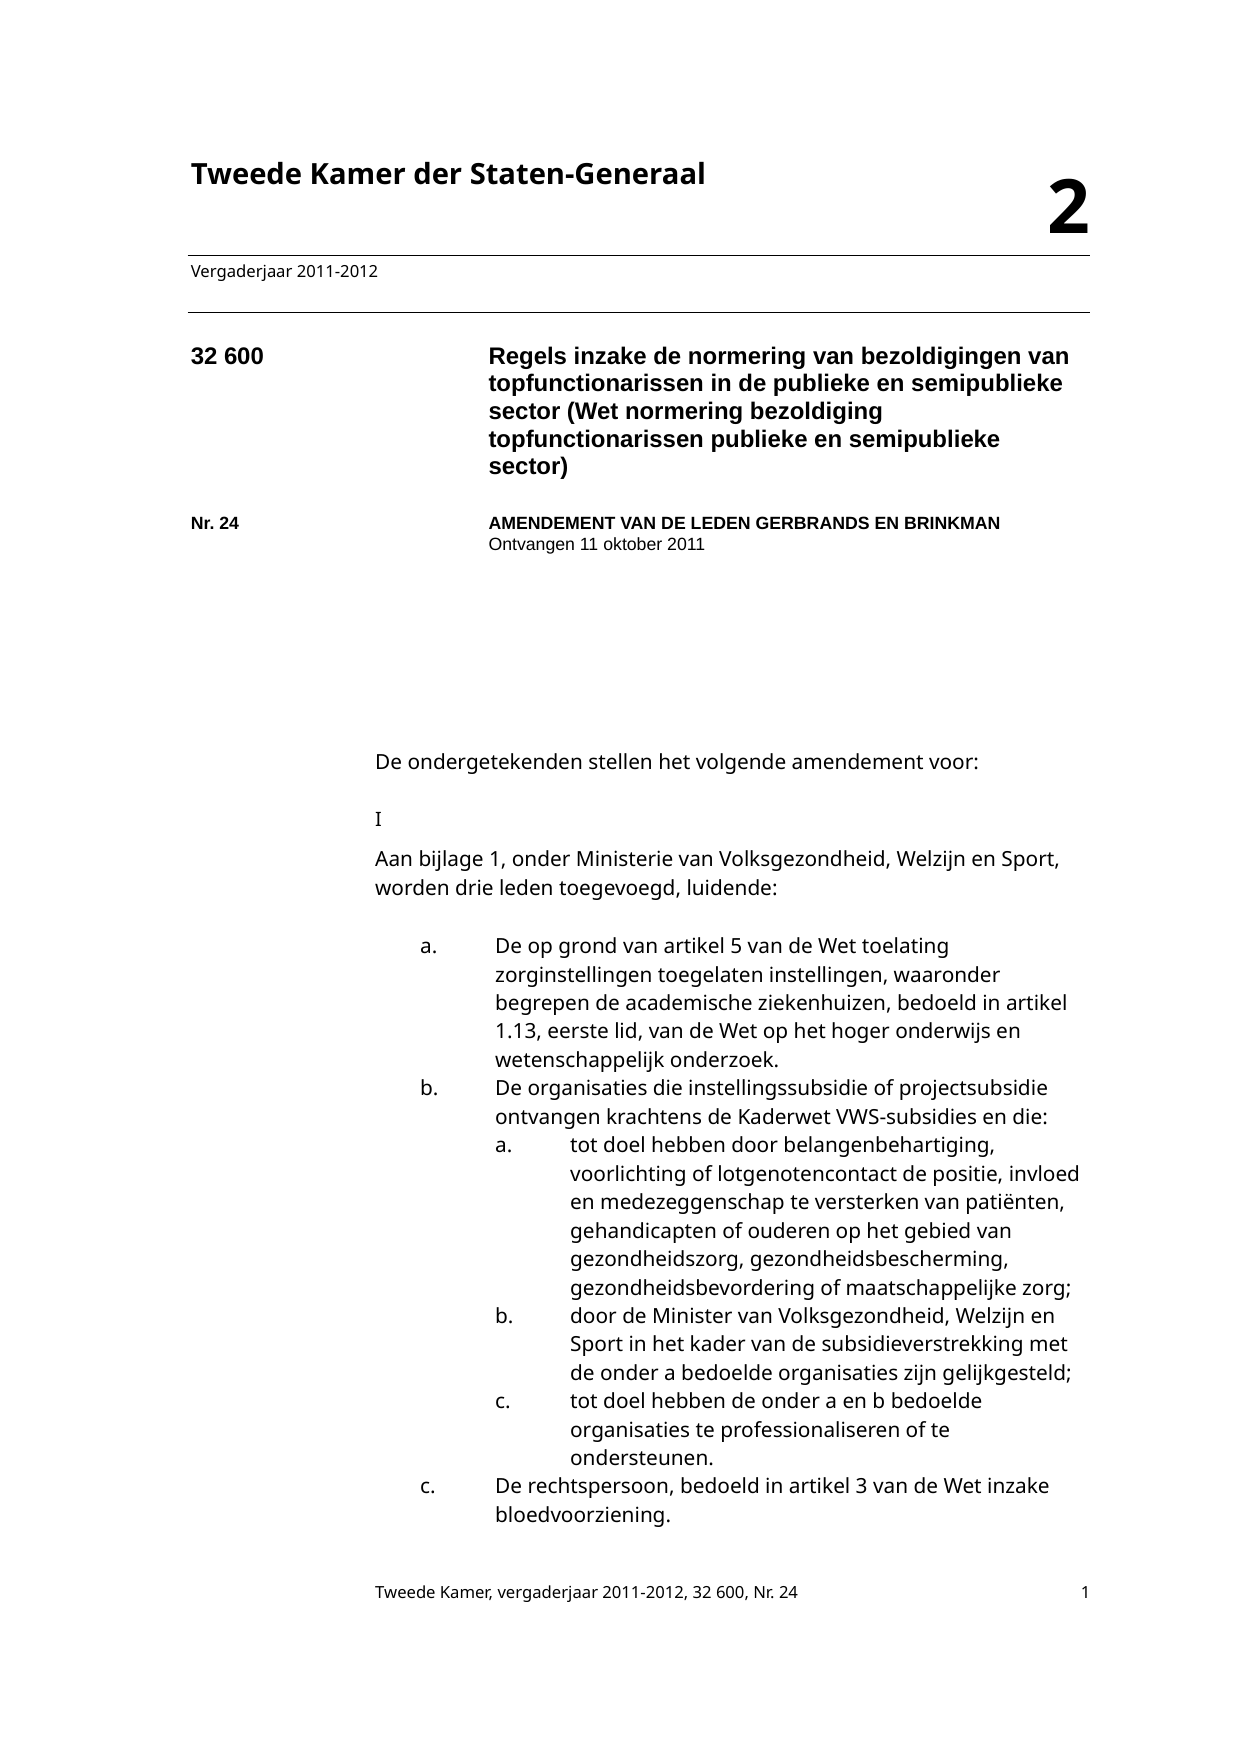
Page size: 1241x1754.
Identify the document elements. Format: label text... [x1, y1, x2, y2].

table_header 2 [910, 150, 1090, 255]
text De ondergetekenden stellen het volgende amendement voor: [375, 747, 1090, 776]
text Aan bijlage 1, onder Ministerie van Volksgezondheid, Welzijn en Sport, worden drie leden toegevoegd, luidende: [375, 844, 1090, 901]
table_header Tweede Kamer der Staten-Generaal [188, 150, 909, 255]
list De rechtspersoon, bedoeld in artikel 3 van de Wet inzake bloedvoorziening. [420, 1472, 1090, 1528]
table_cell [188, 313, 485, 339]
list tot doel hebben door belangenbehartiging, voorlichting of lotgenotencontact de positie, invloed en medezeggenschap te versterken van patiënten, gehandicapten of ouderen op het gebied van gezondheidszorg, gezondheidsbescherming, gezondheidsbevordering of maatschappelijke zorg; [495, 1130, 1090, 1301]
list door de Minister van Volksgezondheid, Welzijn en Sport in het kader van de subsidieverstrekking met de onder a bedoelde organisaties zijn gelijkgesteld; [495, 1301, 1090, 1386]
table_cell [485, 313, 1090, 339]
table_cell Regels inzake de normering van bezoldigingen van topfunctionarissen in de publieke en semipublieke sector (Wet normering bezoldiging topfunctionarissen publieke en semipublieke sector) [485, 339, 1090, 510]
table_cell 32 600 [188, 339, 485, 510]
list De organisaties die instellingssubsidie of projectsubsidie ontvangen krachtens de Kaderwet VWS-subsidies en die: [420, 1073, 1090, 1130]
table_cell Nr. 24 [188, 510, 485, 629]
list De op grond van artikel 5 van de Wet toelating zorginstellingen toegelaten instellingen, waaronder begrepen de academische ziekenhuizen, bedoeld in artikel 1.13, eerste lid, van de Wet op het hoger onderwijs en wetenschappelijk onderzoek. [420, 931, 1090, 1073]
table_cell Vergaderjaar 2011-2012 [188, 256, 485, 312]
list tot doel hebben de onder a en b bedoelde organisaties te professionaliseren of te ondersteunen. [495, 1386, 1090, 1472]
text I [375, 806, 1090, 833]
table_cell AMENDEMENT VAN DE LEDEN GERBRANDS EN BRINKMAN Ontvangen 11 oktober 2011 [485, 510, 1090, 629]
table_cell [485, 256, 1090, 312]
